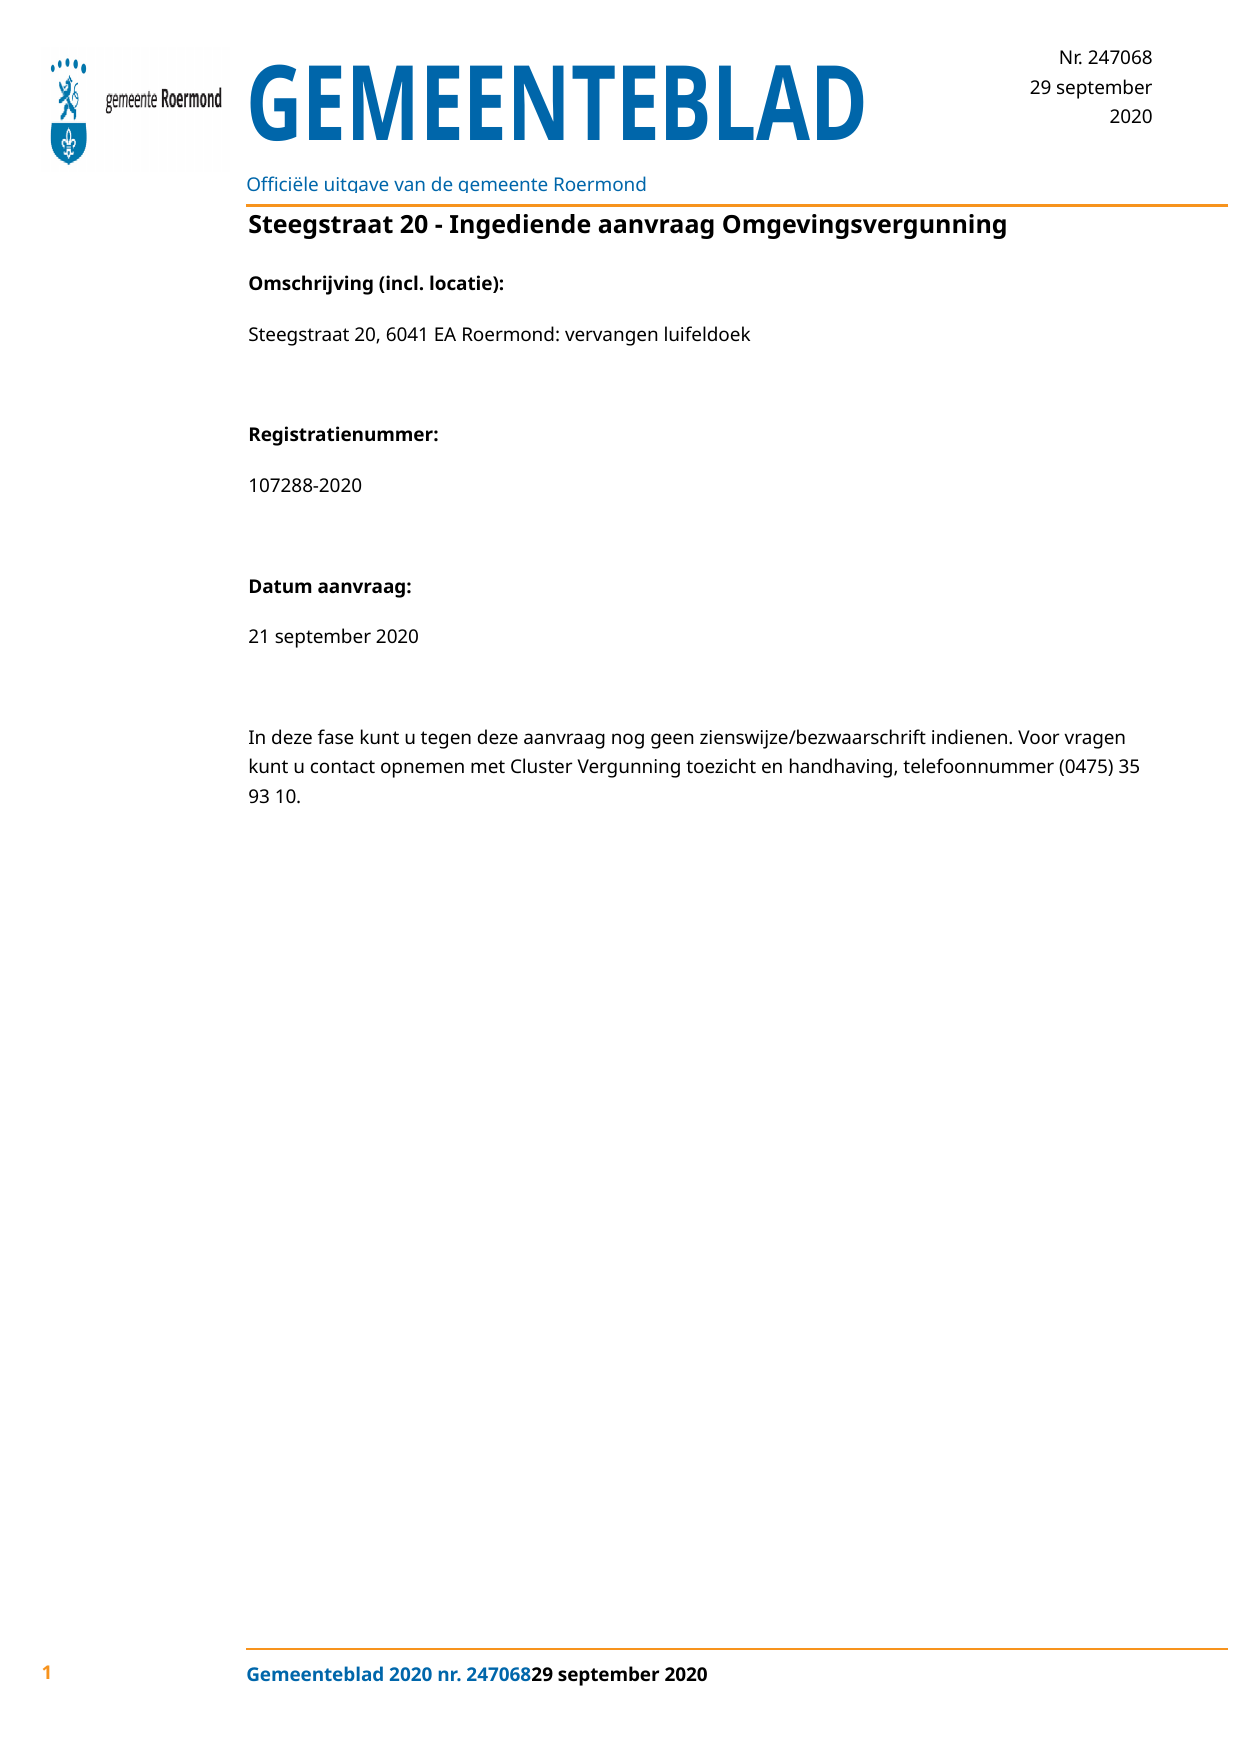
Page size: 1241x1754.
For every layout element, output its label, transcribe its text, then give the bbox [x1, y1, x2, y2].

picture [41, 47, 231, 172]
text Steegstraat 20, 6041 EA Roermond: vervangen luifeldoek [248, 321, 1152, 346]
text In deze fase kunt u tegen deze aanvraag nog geen zienswijze/bezwaarschrift indienen. Voor vragen kunt u contact opnemen met Cluster Vergunning toezicht en handhaving, telefoonnummer (0475) 35 93 10. [248, 724, 1152, 809]
text Omschrijving (incl. locatie): [248, 270, 1152, 296]
text Datum aanvraag: [248, 573, 1152, 598]
text Steegstraat 20 - Ingediende aanvraag Omgevingsvergunning [248, 207, 1152, 241]
text 107288-2020 [248, 472, 1152, 498]
text 21 september 2020 [248, 623, 1152, 649]
text Registratienummer: [248, 422, 1152, 447]
